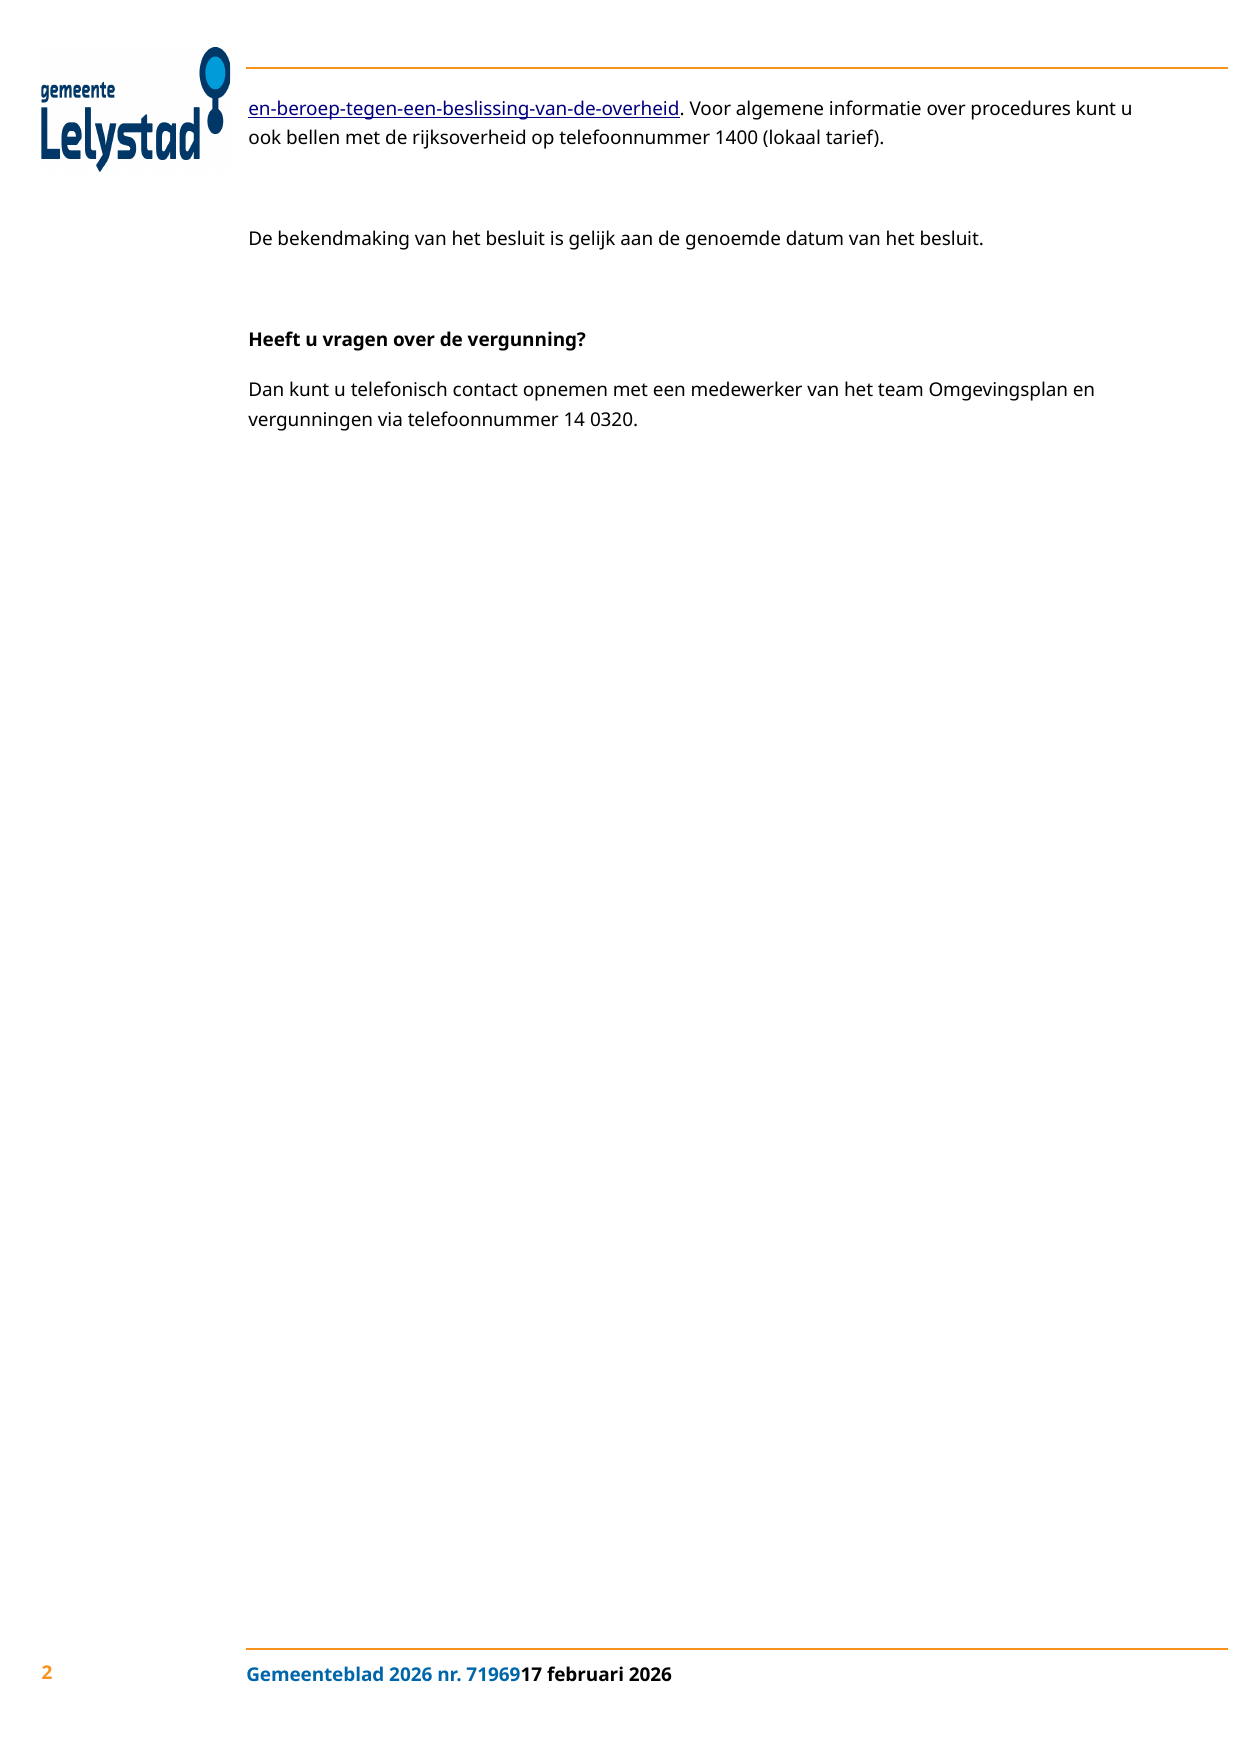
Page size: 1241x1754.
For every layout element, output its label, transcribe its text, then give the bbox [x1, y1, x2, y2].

text De bekendmaking van het besluit is gelijk aan de genoemde datum van het besluit. [248, 225, 1152, 251]
text Dan kunt u telefonisch contact opnemen met een medewerker van het team Omgevingsplan en vergunningen via telefoonnummer 14 0320. [248, 376, 1152, 432]
text Heeft u vragen over de vergunning? [248, 326, 1152, 352]
picture [41, 47, 231, 172]
text en-beroep-tegen-een-beslissing-van-de-overheid. Voor algemene informatie over procedures kunt u ook bellen met de rijksoverheid op telefoonnummer 1400 (lokaal tarief). [248, 95, 1152, 150]
